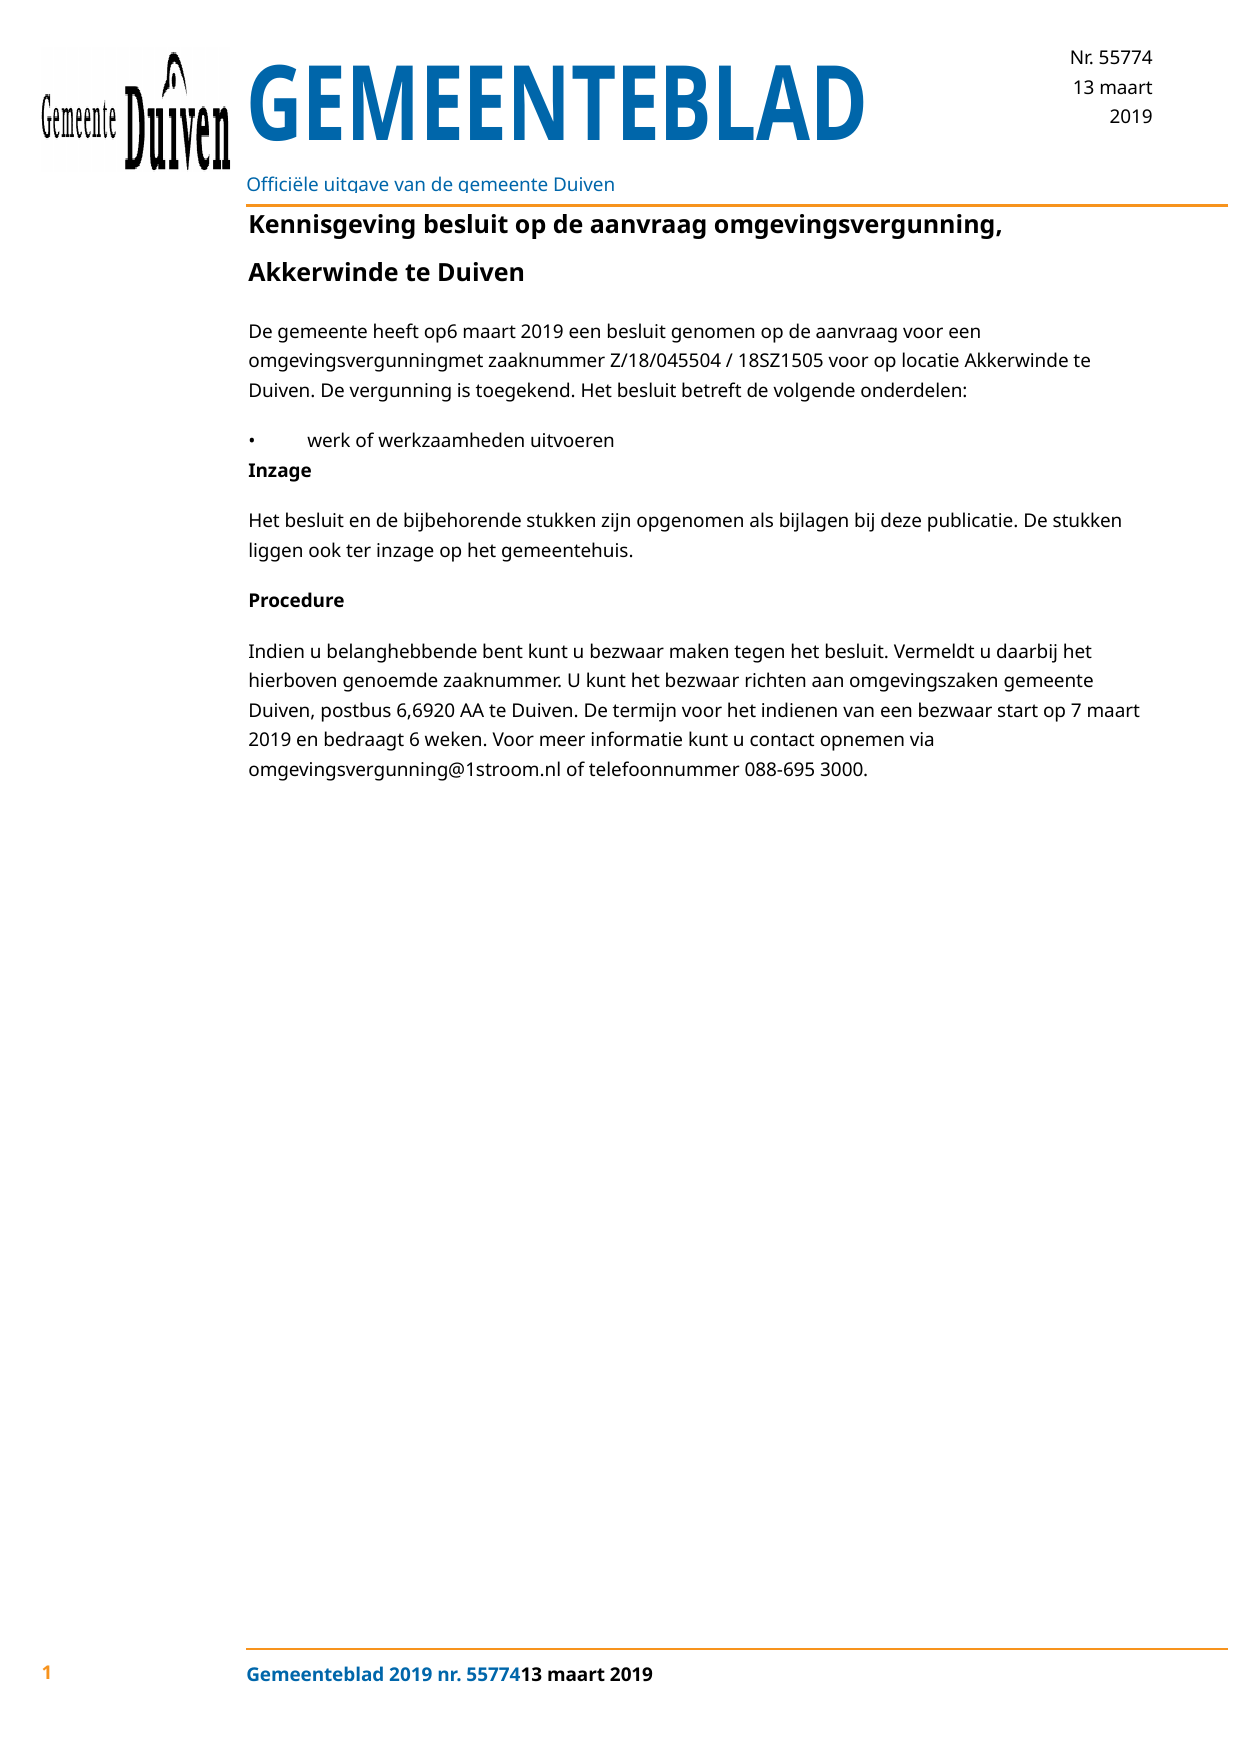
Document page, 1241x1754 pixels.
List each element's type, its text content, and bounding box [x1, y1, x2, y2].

text De gemeente heeft op6 maart 2019 een besluit genomen op de aanvraag voor een omgevingsvergunningmet zaaknummer Z/18/045504 / 18SZ1505 voor op locatie Akkerwinde te Duiven. De vergunning is toegekend. Het besluit betreft de volgende onderdelen: [248, 318, 1152, 403]
text Het besluit en de bijbehorende stukken zijn opgenomen als bijlagen bij deze publicatie. De stukken liggen ook ter inzage op het gemeentehuis. [248, 507, 1152, 563]
text Indien u belanghebbende bent kunt u bezwaar maken tegen het besluit. Vermeldt u daarbij het hierboven genoemde zaaknummer. U kunt het bezwaar richten aan omgevingszaken gemeente Duiven, postbus 6,6920 AA te Duiven. De termijn voor het indienen van een bezwaar start op 7 maart 2019 en bedraagt 6 weken. Voor meer informatie kunt u contact opnemen via omgevingsvergunning@1stroom.nl of telefoonnummer 088-695 3000. [248, 638, 1152, 782]
text Inzage [248, 457, 1152, 483]
picture [41, 47, 231, 172]
text Kennisgeving besluit op de aanvraag omgevingsvergunning, Akkerwinde te Duiven [248, 207, 1152, 288]
list werk of werkzaamheden uitvoeren [248, 427, 1152, 453]
text Procedure [248, 587, 1152, 613]
